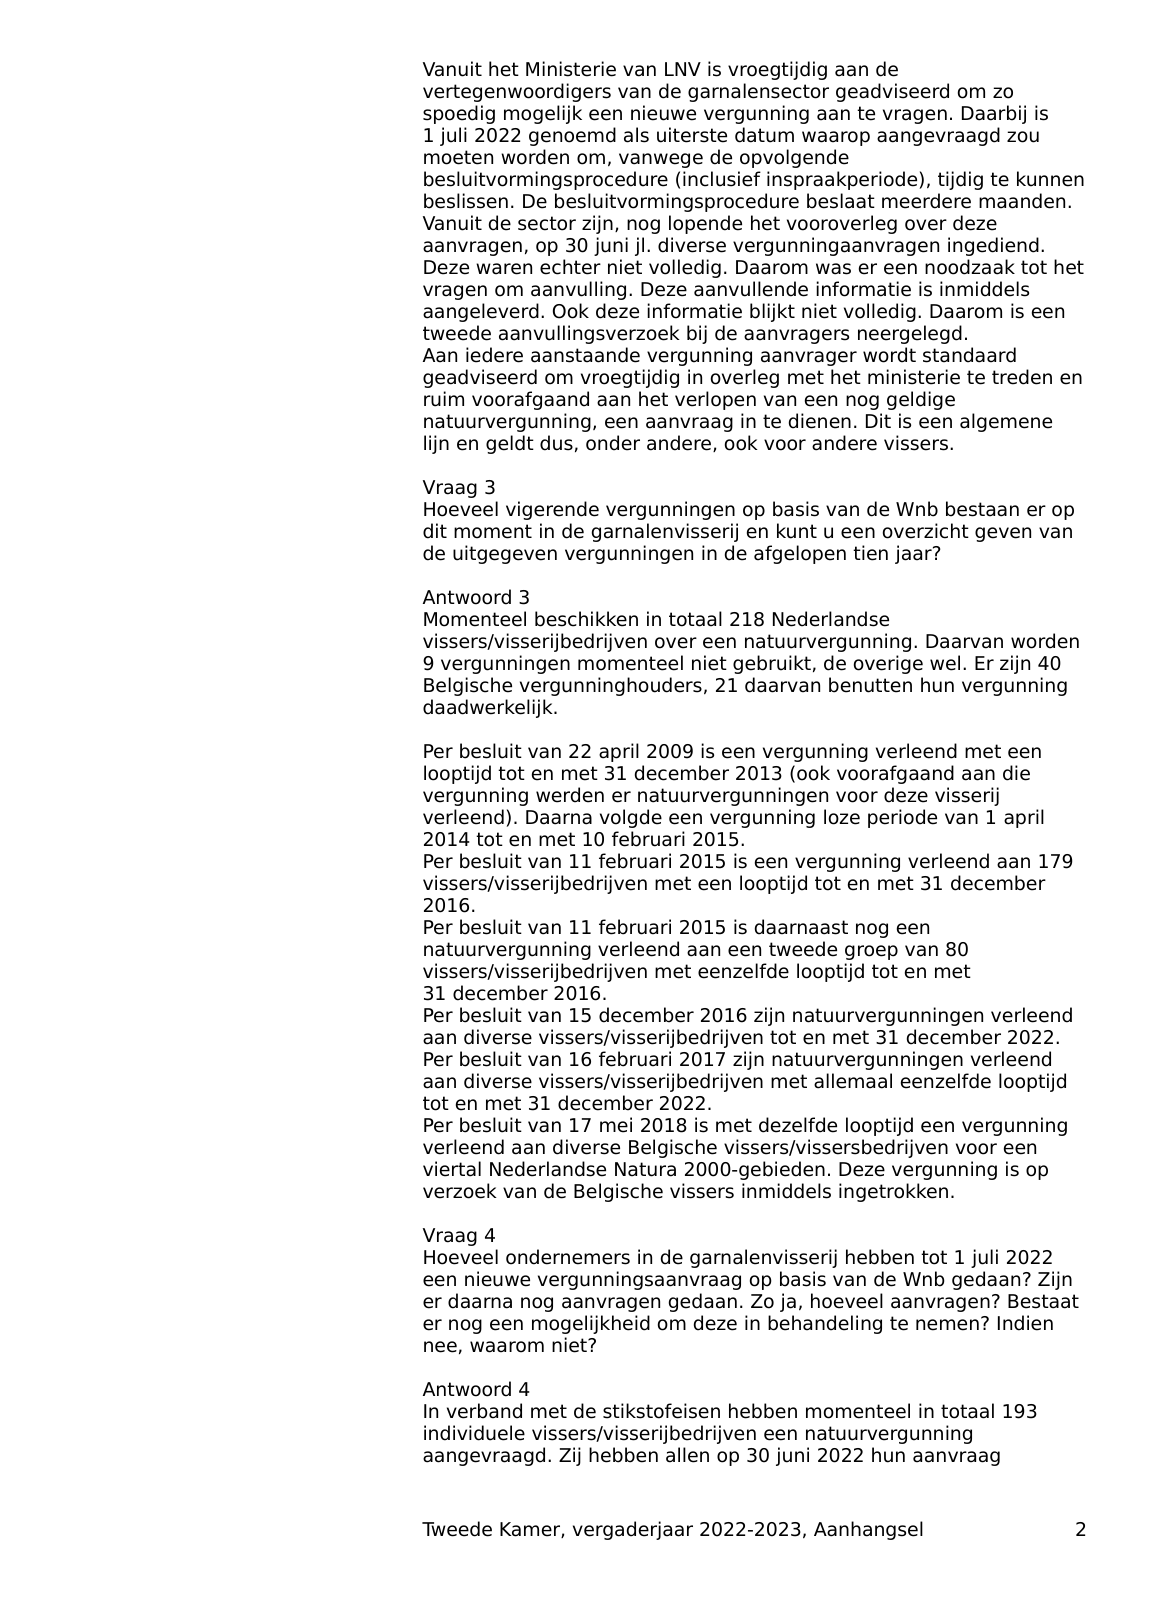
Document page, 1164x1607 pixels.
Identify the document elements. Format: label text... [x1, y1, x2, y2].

text Aan iedere aanstaande vergunning aanvrager wordt standaard geadviseerd om vroegtijdig in overleg met het ministerie te treden en ruim voorafgaand aan het verlopen van een nog geldige natuurvergunning, een aanvraag in te dienen. Dit is een algemene lijn en geldt dus, onder andere, ook voor andere vissers. [422, 345, 1087, 455]
text Vanuit het Ministerie van LNV is vroegtijdig aan de vertegenwoordigers van de garnalensector geadviseerd om zo spoedig mogelijk een nieuwe vergunning aan te vragen. Daarbij is 1 juli 2022 genoemd als uiterste datum waarop aangevraagd zou moeten worden om, vanwege de opvolgende besluitvormingsprocedure (inclusief inspraakperiode), tijdig te kunnen beslissen. De besluitvormingsprocedure beslaat meerdere maanden. [422, 59, 1087, 213]
text In verband met de stikstofeisen hebben momenteel in totaal 193 individuele vissers/visserijbedrijven een natuurvergunning aangevraagd. Zij hebben allen op 30 juni 2022 hun aanvraag [422, 1401, 1087, 1467]
text Hoeveel vigerende vergunningen op basis van de Wnb bestaan er op dit moment in de garnalenvisserij en kunt u een overzicht geven van de uitgegeven vergunningen in de afgelopen tien jaar? [422, 499, 1087, 565]
text Hoeveel ondernemers in de garnalenvisserij hebben tot 1 juli 2022 een nieuwe vergunningsaanvraag op basis van de Wnb gedaan? Zijn er daarna nog aanvragen gedaan. Zo ja, hoeveel aanvragen? Bestaat er nog een mogelijkheid om deze in behandeling te nemen? Indien nee, waarom niet? [422, 1247, 1087, 1357]
text Antwoord 4 [422, 1379, 1087, 1401]
text Per besluit van 16 februari 2017 zijn natuurvergunningen verleend aan diverse vissers/visserijbedrijven met allemaal eenzelfde looptijd tot en met 31 december 2022. [422, 1049, 1087, 1115]
text Vraag 4 [422, 1225, 1087, 1247]
text Vraag 3 [422, 477, 1087, 499]
text Per besluit van 17 mei 2018 is met dezelfde looptijd een vergunning verleend aan diverse Belgische vissers/vissersbedrijven voor een viertal Nederlandse Natura 2000-gebieden. Deze vergunning is op verzoek van de Belgische vissers inmiddels ingetrokken. [422, 1115, 1087, 1203]
text Per besluit van 15 december 2016 zijn natuurvergunningen verleend aan diverse vissers/visserijbedrijven tot en met 31 december 2022. [422, 1005, 1087, 1049]
text Momenteel beschikken in totaal 218 Nederlandse vissers/visserijbedrijven over een natuurvergunning. Daarvan worden 9 vergunningen momenteel niet gebruikt, de overige wel. Er zijn 40 Belgische vergunninghouders, 21 daarvan benutten hun vergunning daadwerkelijk. [422, 609, 1087, 719]
text Antwoord 3 [422, 587, 1087, 609]
text Per besluit van 22 april 2009 is een vergunning verleend met een looptijd tot en met 31 december 2013 (ook voorafgaand aan die vergunning werden er natuurvergunningen voor deze visserij verleend). Daarna volgde een vergunning loze periode van 1 april 2014 tot en met 10 februari 2015. [422, 741, 1087, 851]
text Per besluit van 11 februari 2015 is een vergunning verleend aan 179 vissers/visserijbedrijven met een looptijd tot en met 31 december 2016. [422, 851, 1087, 917]
text Vanuit de sector zijn, nog lopende het vooroverleg over deze aanvragen, op 30 juni jl. diverse vergunningaanvragen ingediend. Deze waren echter niet volledig. Daarom was er een noodzaak tot het vragen om aanvulling. Deze aanvullende informatie is inmiddels aangeleverd. Ook deze informatie blijkt niet volledig. Daarom is een tweede aanvullingsverzoek bij de aanvragers neergelegd. [422, 213, 1087, 345]
text Per besluit van 11 februari 2015 is daarnaast nog een natuurvergunning verleend aan een tweede groep van 80 vissers/visserijbedrijven met eenzelfde looptijd tot en met 31 december 2016. [422, 917, 1087, 1005]
